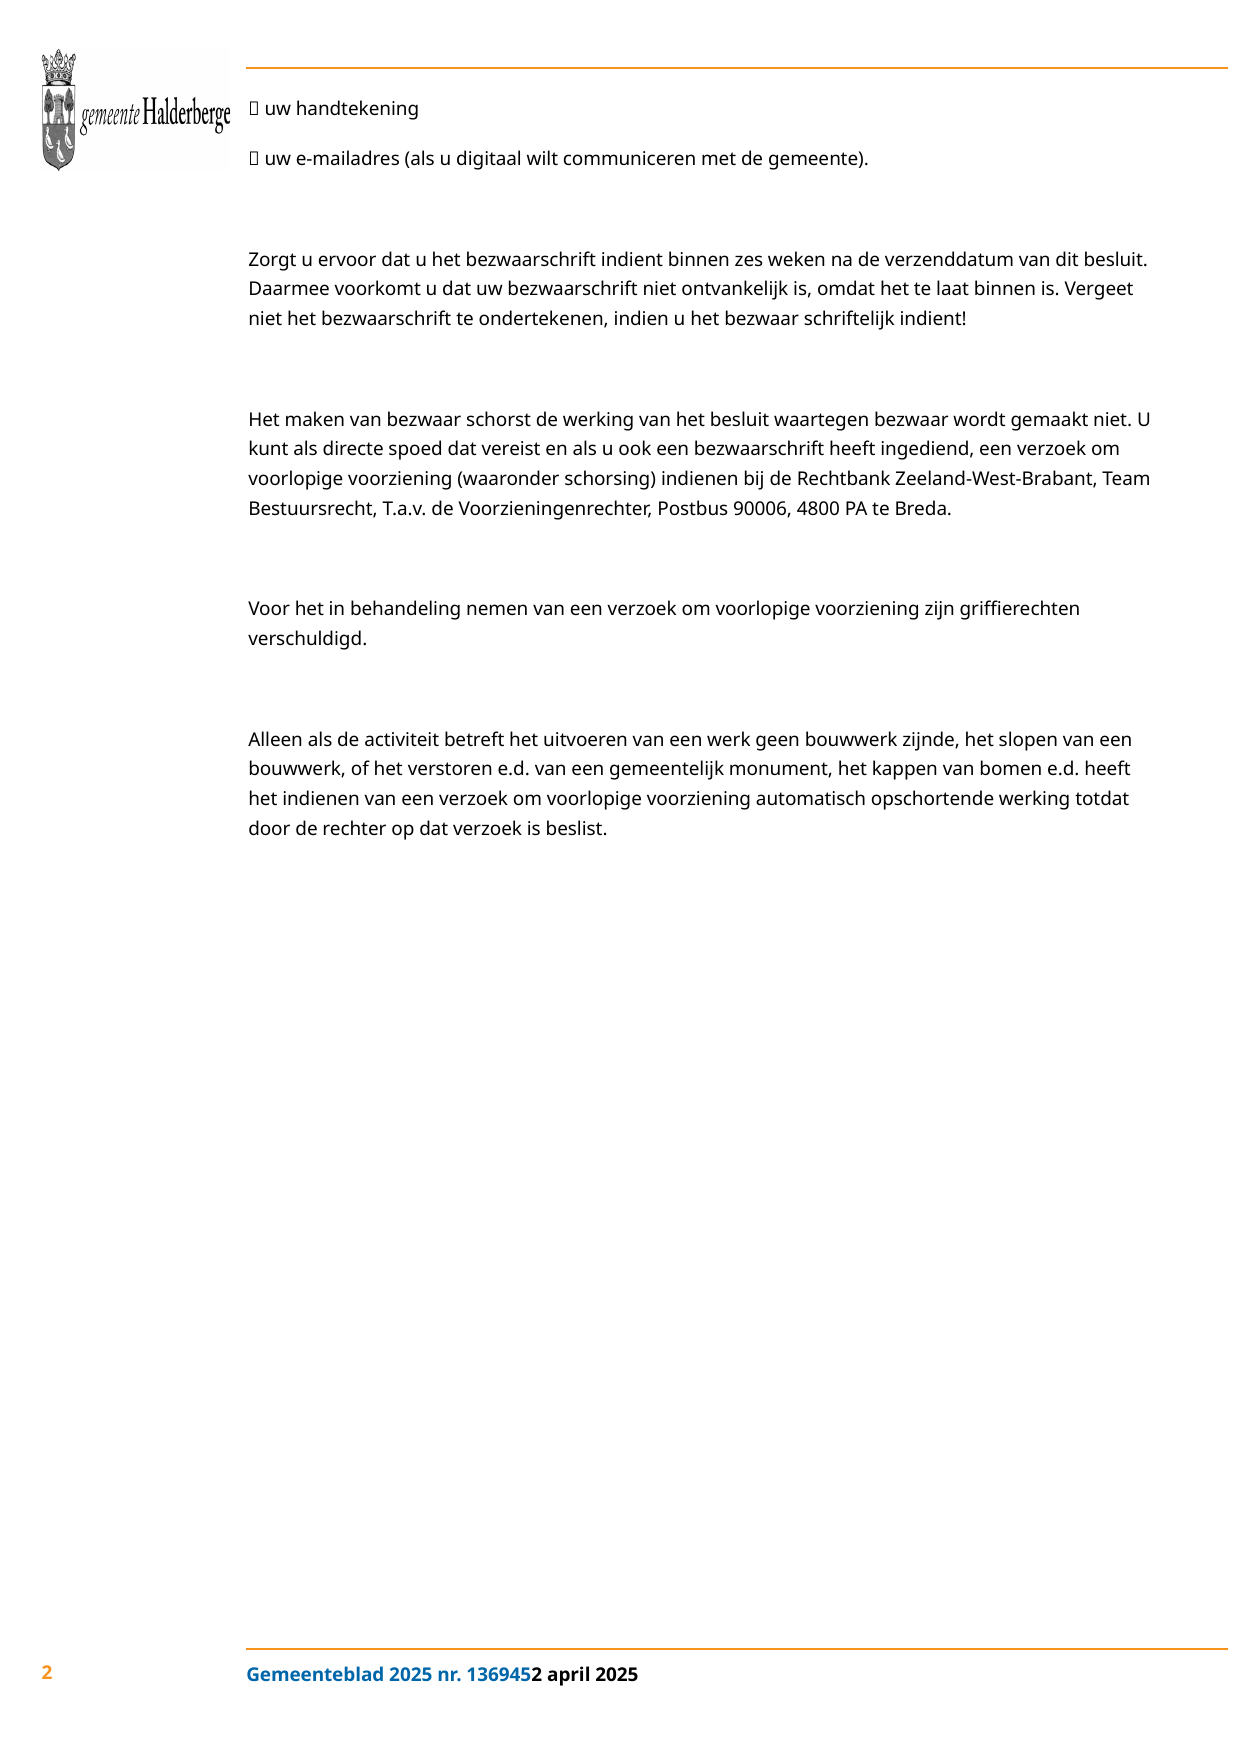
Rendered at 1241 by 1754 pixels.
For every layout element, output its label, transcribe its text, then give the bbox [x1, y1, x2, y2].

text Alleen als de activiteit betreft het uitvoeren van een werk geen bouwwerk zijnde, het slopen van een bouwwerk, of het verstoren e.d. van een gemeentelijk monument, het kappen van bomen e.d. heeft het indienen van een verzoek om voorlopige voorziening automatisch opschortende werking totdat door de rechter op dat verzoek is beslist. [248, 726, 1152, 841]
text Voor het in behandeling nemen van een verzoek om voorlopige voorziening zijn griffierechten verschuldigd. [248, 596, 1152, 651]
text  uw handtekening [248, 95, 1152, 121]
text  uw e-mailadres (als u digitaal wilt communiceren met de gemeente). [248, 145, 1152, 171]
text Het maken van bezwaar schorst de werking van het besluit waartegen bezwaar wordt gemaakt niet. U kunt als directe spoed dat vereist en als u ook een bezwaarschrift heeft ingediend, een verzoek om voorlopige voorziening (waaronder schorsing) indienen bij de Rechtbank Zeeland-West-Brabant, Team Bestuursrecht, T.a.v. de Voorzieningenrechter, Postbus 90006, 4800 PA te Breda. [248, 406, 1152, 521]
text Zorgt u ervoor dat u het bezwaarschrift indient binnen zes weken na de verzenddatum van dit besluit. Daarmee voorkomt u dat uw bezwaarschrift niet ontvankelijk is, omdat het te laat binnen is. Vergeet niet het bezwaarschrift te ondertekenen, indien u het bezwaar schriftelijk indient! [248, 246, 1152, 331]
picture [41, 47, 231, 172]
